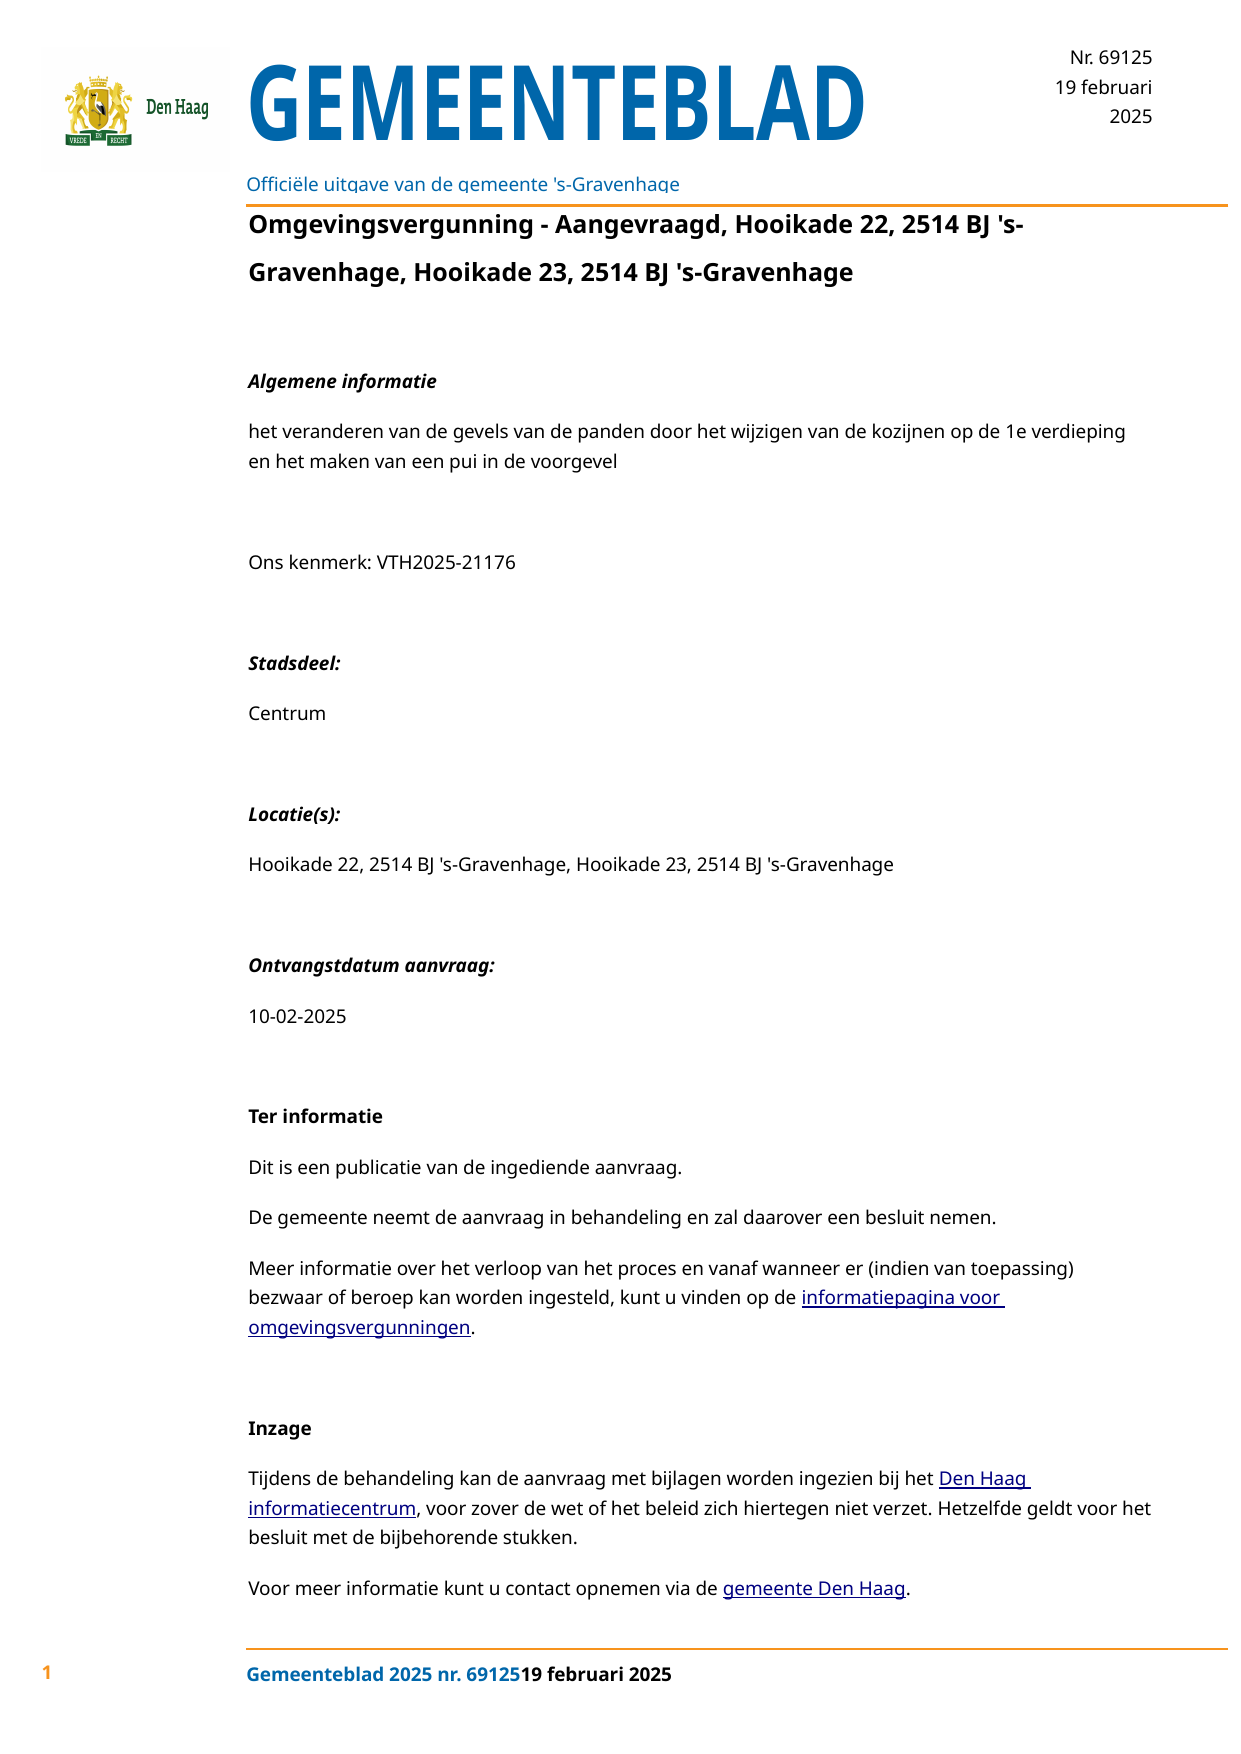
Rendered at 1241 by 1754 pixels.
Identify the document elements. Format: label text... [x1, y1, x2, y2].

text Ons kenmerk: VTH2025-21176 [248, 549, 1152, 575]
text Algemene informatie [248, 368, 1152, 394]
text Ontvangstdatum aanvraag: [248, 952, 1152, 978]
text Stadsdeel: [248, 650, 1152, 676]
text het veranderen van de gevels van de panden door het wijzigen van de kozijnen op de 1e verdieping en het maken van een pui in de voorgevel [248, 419, 1152, 474]
text Centrum [248, 700, 1152, 726]
picture [41, 47, 231, 172]
text Inzage [248, 1415, 1152, 1441]
text De gemeente neemt de aanvraag in behandeling en zal daarover een besluit nemen. [248, 1204, 1152, 1230]
text Locatie(s): [248, 801, 1152, 827]
text Meer informatie over het verloop van het proces en vanaf wanneer er (indien van toepassing) bezwaar of beroep kan worden ingesteld, kunt u vinden op de informatiepagina voor omgevingsvergunningen. [248, 1255, 1152, 1340]
text Voor meer informatie kunt u contact opnemen via de gemeente Den Haag. [248, 1575, 1152, 1601]
text Tijdens de behandeling kan de aanvraag met bijlagen worden ingezien bij het Den Haag informatiecentrum, voor zover de wet of het beleid zich hiertegen niet verzet. Hetzelfde geldt voor het besluit met de bijbehorende stukken. [248, 1465, 1152, 1550]
text 10-02-2025 [248, 1003, 1152, 1029]
text Dit is een publicatie van de ingediende aanvraag. [248, 1154, 1152, 1180]
text Hooikade 22, 2514 BJ 's-Gravenhage, Hooikade 23, 2514 BJ 's-Gravenhage [248, 852, 1152, 877]
text Omgevingsvergunning - Aangevraagd, Hooikade 22, 2514 BJ 's-Gravenhage, Hooikade 23, 2514 BJ 's-Gravenhage [248, 207, 1152, 288]
text Ter informatie [248, 1104, 1152, 1129]
